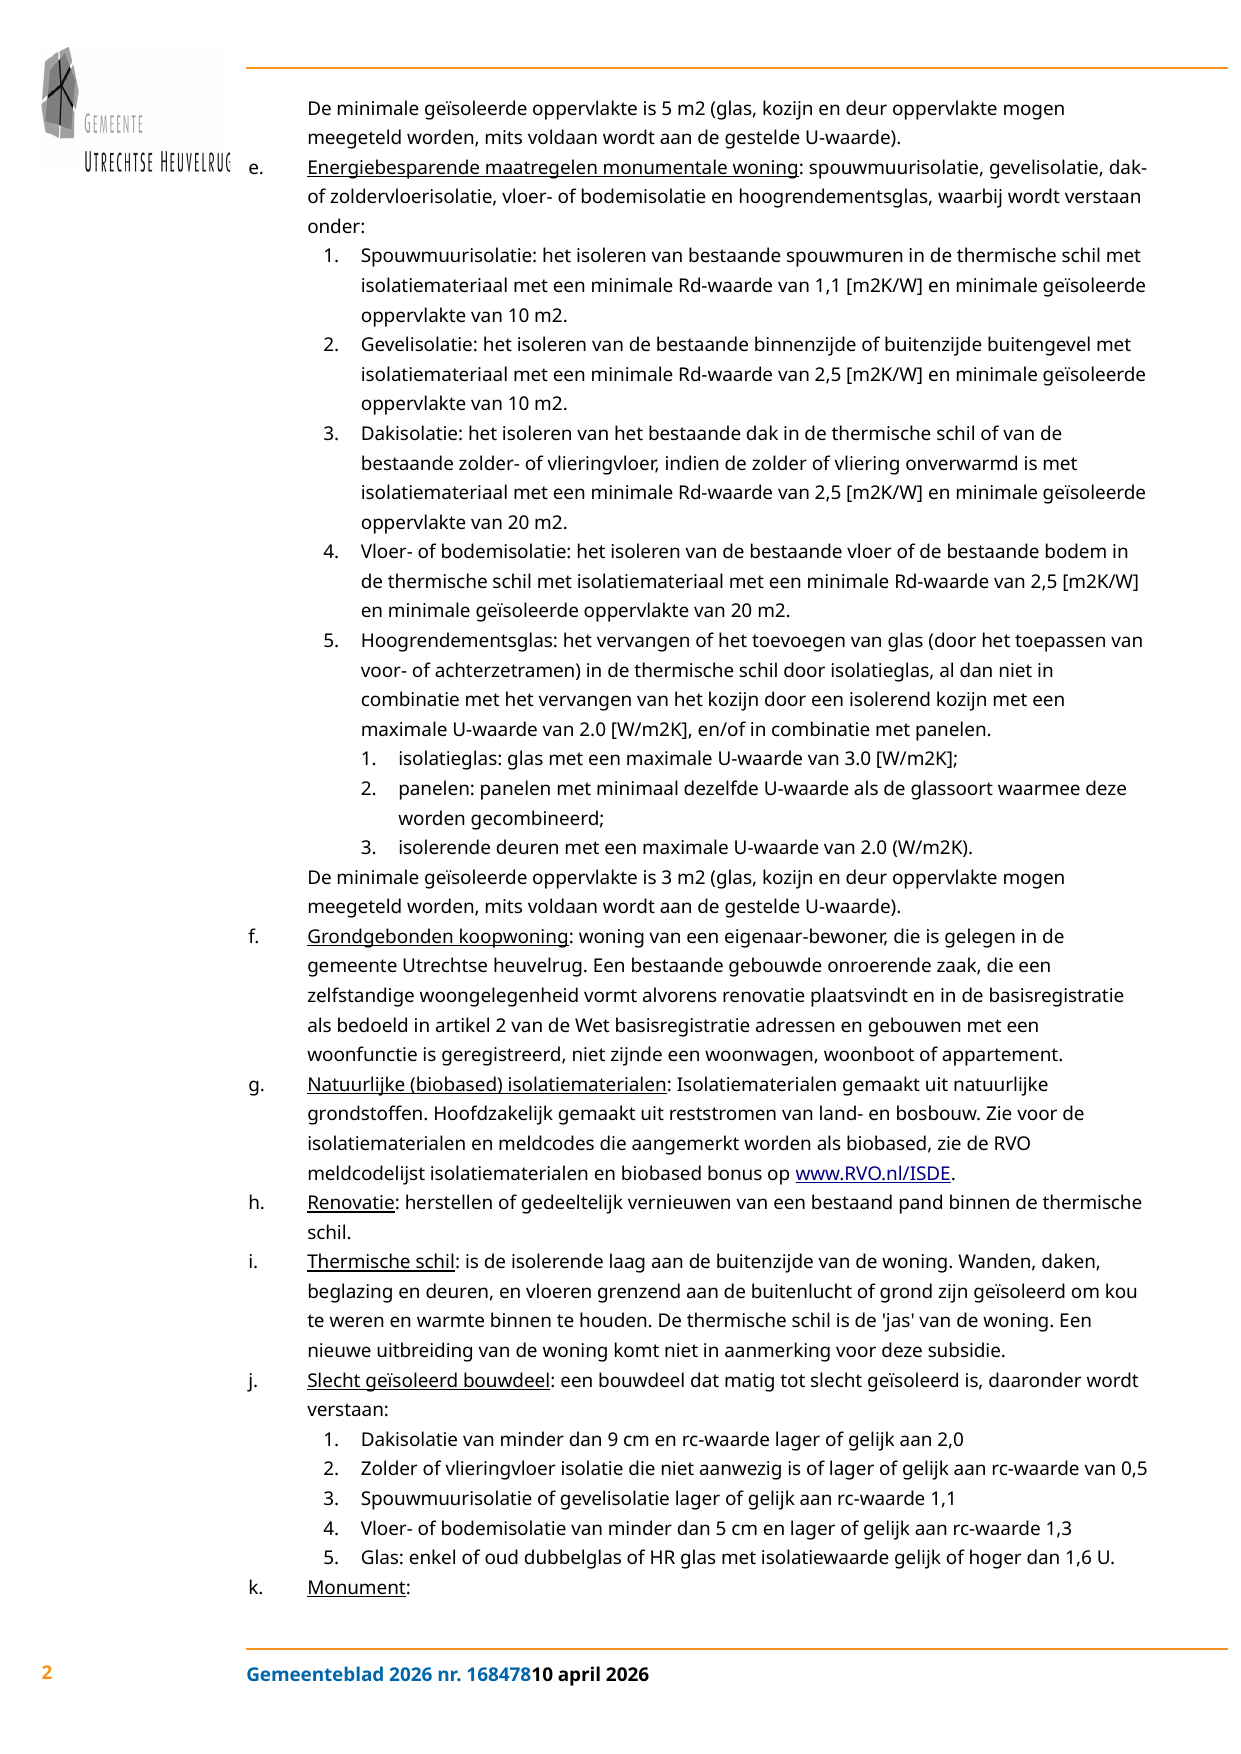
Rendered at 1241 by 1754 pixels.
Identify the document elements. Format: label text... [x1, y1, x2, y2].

list Gevelisolatie: het isoleren van de bestaande binnenzijde of buitenzijde buitengevel met isolatiemateriaal met een minimale Rd-waarde van 2,5 [m2K/W] en minimale geïsoleerde oppervlakte van 10 m2. [323, 331, 1152, 416]
list De minimale geïsoleerde oppervlakte is 3 m2 (glas, kozijn en deur oppervlakte mogen meegeteld worden, mits voldaan wordt aan de gestelde U-waarde). [248, 864, 1152, 919]
list Slecht geïsoleerd bouwdeel: een bouwdeel dat matig tot slecht geïsoleerd is, daaronder wordt verstaan: [248, 1367, 1152, 1422]
list Monument: [248, 1574, 1152, 1600]
list Energiebesparende maatregelen monumentale woning: spouwmuurisolatie, gevelisolatie, dak- of zoldervloerisolatie, vloer- of bodemisolatie en hoogrendementsglas, waarbij wordt verstaan onder: [248, 154, 1152, 239]
list Vloer- of bodemisolatie van minder dan 5 cm en lager of gelijk aan rc-waarde 1,3 [323, 1515, 1152, 1541]
list Hoogrendementsglas: het vervangen of het toevoegen van glas (door het toepassen van voor- of achterzetramen) in de thermische schil door isolatieglas, al dan niet in combinatie met het vervangen van het kozijn door een isolerend kozijn met een maximale U-waarde van 2.0 [W/m2K], en/of in combinatie met panelen. [323, 627, 1152, 742]
list Zolder of vlieringvloer isolatie die niet aanwezig is of lager of gelijk aan rc-waarde van 0,5 [323, 1456, 1152, 1481]
list Natuurlijke (biobased) isolatiematerialen: Isolatiematerialen gemaakt uit natuurlijke grondstoffen. Hoofdzakelijk gemaakt uit reststromen van land- en bosbouw. Zie voor de isolatiematerialen en meldcodes die aangemerkt worden als biobased, zie de RVO meldcodelijst isolatiematerialen en biobased bonus op www.RVO.nl/ISDE. [248, 1071, 1152, 1186]
list Vloer- of bodemisolatie: het isoleren van de bestaande vloer of de bestaande bodem in de thermische schil met isolatiemateriaal met een minimale Rd-waarde van 2,5 [m2K/W] en minimale geïsoleerde oppervlakte van 20 m2. [323, 538, 1152, 623]
picture [41, 47, 231, 172]
list Glas: enkel of oud dubbelglas of HR glas met isolatiewaarde gelijk of hoger dan 1,6 U. [323, 1544, 1152, 1570]
list Grondgebonden koopwoning: woning van een eigenaar-bewoner, die is gelegen in de gemeente Utrechtse heuvelrug. Een bestaande gebouwde onroerende zaak, die een zelfstandige woongelegenheid vormt alvorens renovatie plaatsvindt en in de basisregistratie als bedoeld in artikel 2 van de Wet basisregistratie adressen en gebouwen met een woonfunctie is geregistreerd, niet zijnde een woonwagen, woonboot of appartement. [248, 923, 1152, 1067]
list De minimale geïsoleerde oppervlakte is 5 m2 (glas, kozijn en deur oppervlakte mogen meegeteld worden, mits voldaan wordt aan de gestelde U-waarde). [248, 95, 1152, 150]
list isolerende deuren met een maximale U-waarde van 2.0 (W/m2K). [361, 834, 1152, 860]
list panelen: panelen met minimaal dezelfde U-waarde als de glassoort waarmee deze worden gecombineerd; [361, 775, 1152, 831]
list Spouwmuurisolatie of gevelisolatie lager of gelijk aan rc-waarde 1,1 [323, 1485, 1152, 1511]
list Thermische schil: is de isolerende laag aan de buitenzijde van de woning. Wanden, daken, beglazing en deuren, en vloeren grenzend aan de buitenlucht of grond zijn geïsoleerd om kou te weren en warmte binnen te houden. De thermische schil is de 'jas' van de woning. Een nieuwe uitbreiding van de woning komt niet in aanmerking voor deze subsidie. [248, 1248, 1152, 1363]
list Dakisolatie van minder dan 9 cm en rc-waarde lager of gelijk aan 2,0 [323, 1426, 1152, 1452]
list Renovatie: herstellen of gedeeltelijk vernieuwen van een bestaand pand binnen de thermische schil. [248, 1189, 1152, 1245]
list isolatieglas: glas met een maximale U-waarde van 3.0 [W/m2K]; [361, 746, 1152, 771]
list Spouwmuurisolatie: het isoleren van bestaande spouwmuren in de thermische schil met isolatiemateriaal met een minimale Rd-waarde van 1,1 [m2K/W] en minimale geïsoleerde oppervlakte van 10 m2. [323, 243, 1152, 328]
list Dakisolatie: het isoleren van het bestaande dak in de thermische schil of van de bestaande zolder- of vlieringvloer, indien de zolder of vliering onverwarmd is met isolatiemateriaal met een minimale Rd-waarde van 2,5 [m2K/W] en minimale geïsoleerde oppervlakte van 20 m2. [323, 420, 1152, 535]
